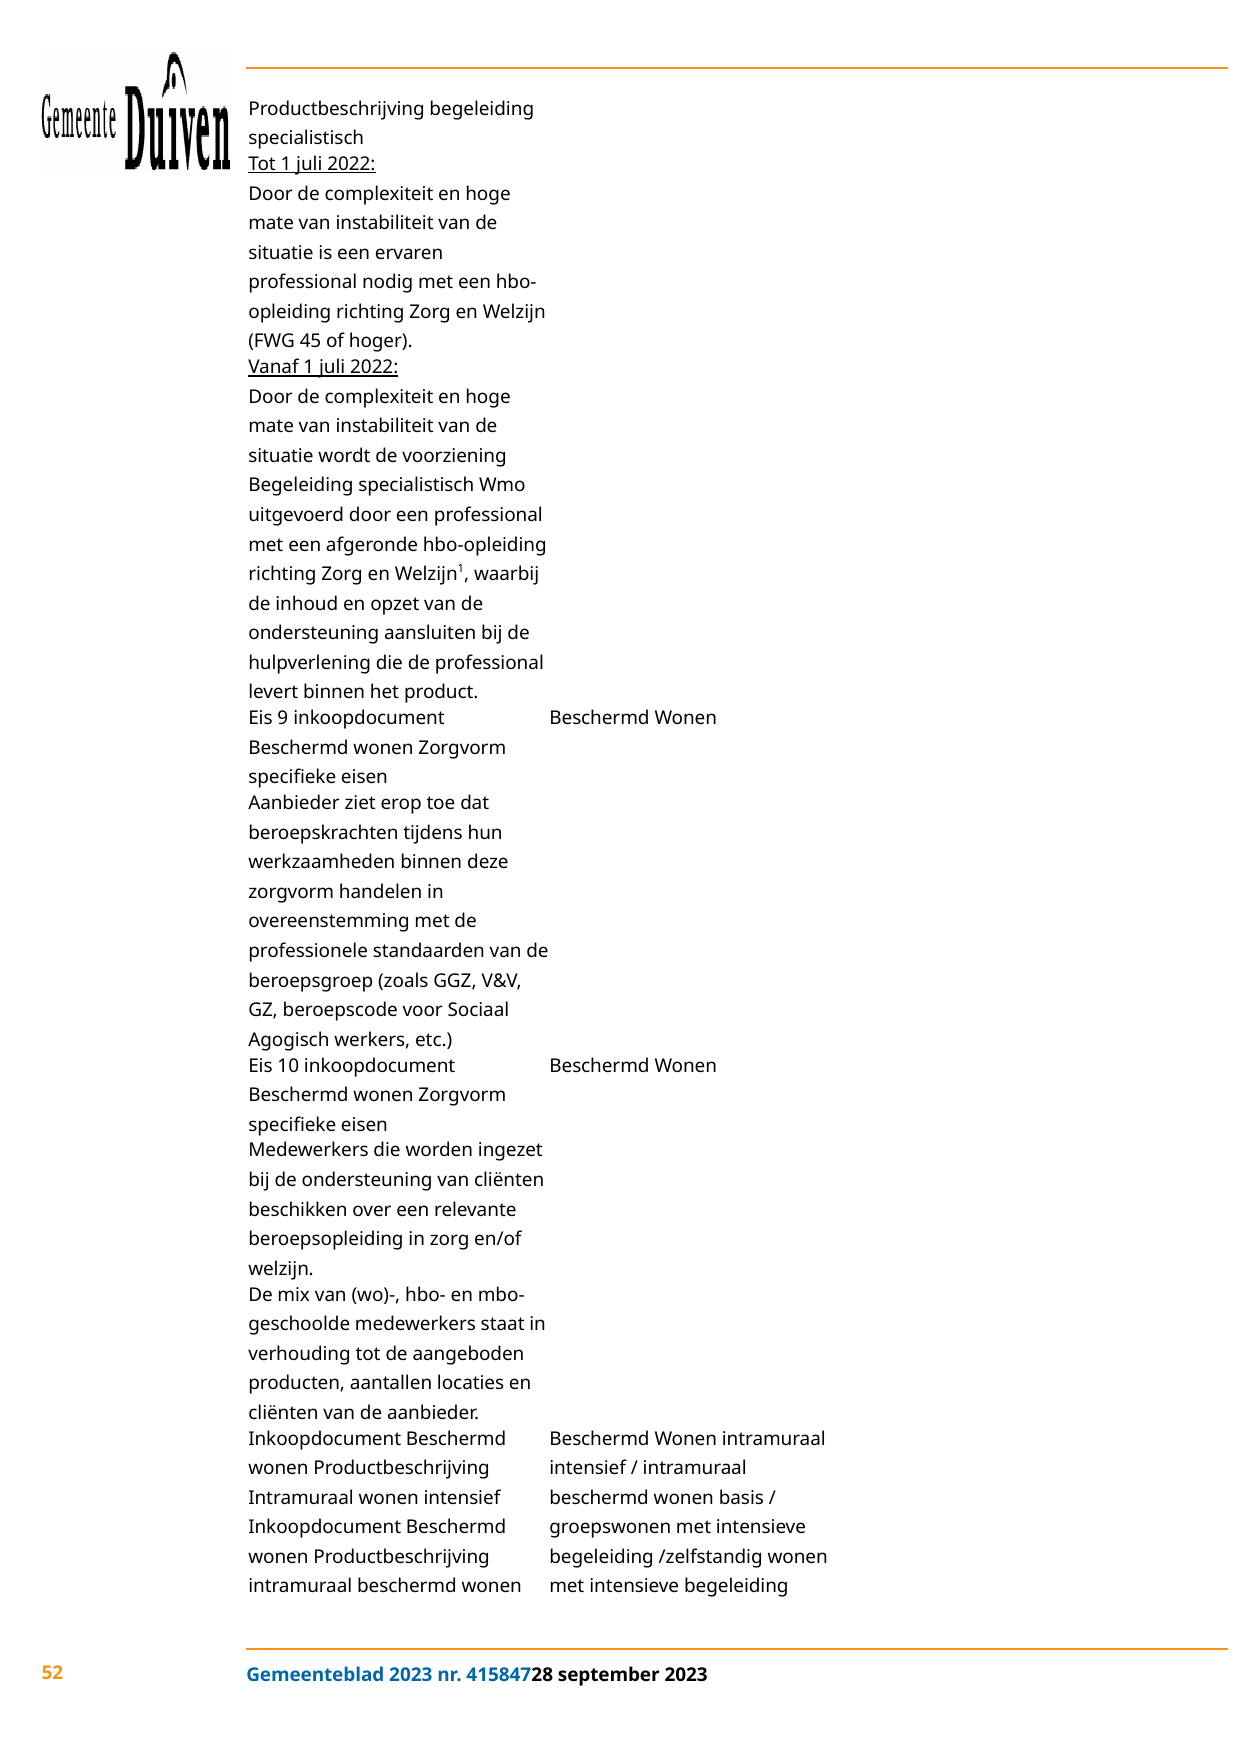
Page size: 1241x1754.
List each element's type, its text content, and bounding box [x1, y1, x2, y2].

table_cell Beschermd Wonen [549, 705, 850, 789]
table_cell De mix van (wo)-, hbo- en mbo-geschoolde medewerkers staat in verhouding tot de aangeboden producten, aantallen locaties en cliënten van de aanbieder. [248, 1281, 549, 1425]
table_cell Productbeschrijving begeleiding specialistisch [248, 95, 549, 150]
table_cell Vanaf 1 juli 2022: Door de complexiteit en hoge mate van instabiliteit van de situatie wordt de voorziening Begeleiding specialistisch Wmo uitgevoerd door een professional met een afgeronde hbo-opleiding richting Zorg en Welzijn1, waarbij de inhoud en opzet van de ondersteuning aansluiten bij de hulpverlening die de professional levert binnen het product. [248, 353, 549, 704]
table_cell [549, 789, 850, 1052]
table_cell [549, 1281, 850, 1425]
table_cell [549, 1137, 850, 1281]
table_cell [850, 705, 1152, 789]
picture [41, 47, 231, 172]
table_cell [850, 353, 1152, 704]
table_cell Tot 1 juli 2022: Door de complexiteit en hoge mate van instabiliteit van de situatie is een ervaren professional nodig met een hbo-opleiding richting Zorg en Welzijn (FWG 45 of hoger). [248, 150, 549, 353]
table_cell [549, 353, 850, 704]
table_cell [549, 150, 850, 353]
table_cell [850, 789, 1152, 1052]
table_cell [850, 150, 1152, 353]
table_cell Medewerkers die worden ingezet bij de ondersteuning van cliënten beschikken over een relevante beroepsopleiding in zorg en/of welzijn. [248, 1137, 549, 1281]
table_cell Inkoopdocument Beschermd wonen Productbeschrijving Intramuraal wonen intensief Inkoopdocument Beschermd wonen Productbeschrijving intramuraal beschermd wonen [248, 1425, 549, 1598]
table_cell [850, 1281, 1152, 1425]
table_cell [850, 95, 1152, 150]
table_cell [850, 1425, 1152, 1598]
table_cell Beschermd Wonen [549, 1052, 850, 1137]
table_cell Aanbieder ziet erop toe dat beroepskrachten tijdens hun werkzaamheden binnen deze zorgvorm handelen in overeenstemming met de professionele standaarden van de beroepsgroep (zoals GGZ, V&V, GZ, beroepscode voor Sociaal Agogisch werkers, etc.) [248, 789, 549, 1052]
table_cell Eis 9 inkoopdocument Beschermd wonen Zorgvorm specifieke eisen [248, 705, 549, 789]
table_cell Eis 10 inkoopdocument Beschermd wonen Zorgvorm specifieke eisen [248, 1052, 549, 1137]
table_cell [850, 1137, 1152, 1281]
table_cell Beschermd Wonen intramuraal intensief / intramuraal beschermd wonen basis / groepswonen met intensieve begeleiding /zelfstandig wonen met intensieve begeleiding [549, 1425, 850, 1598]
table_cell [549, 95, 850, 150]
table_cell [850, 1052, 1152, 1137]
